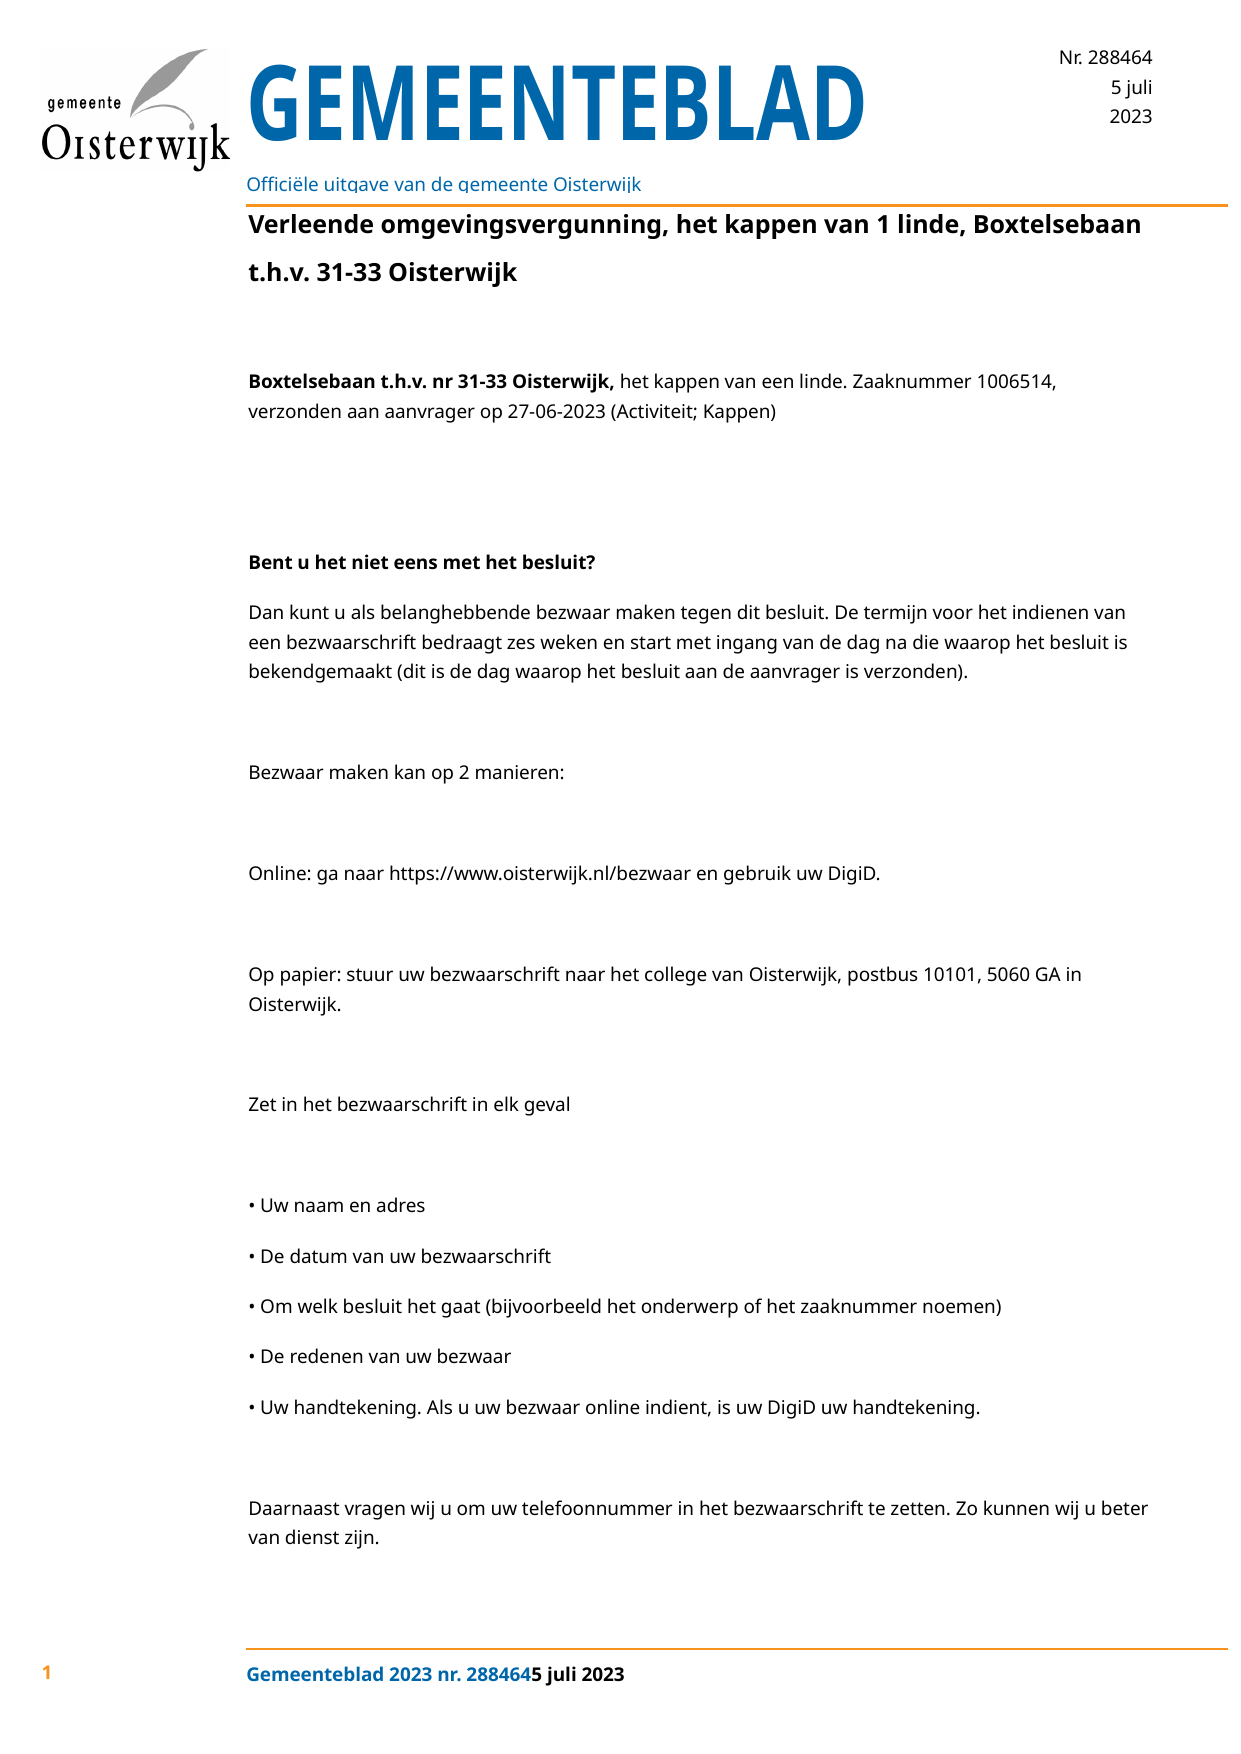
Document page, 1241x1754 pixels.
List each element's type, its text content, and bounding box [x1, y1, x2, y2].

text • De redenen van uw bezwaar [248, 1344, 1152, 1369]
text Dan kunt u als belanghebbende bezwaar maken tegen dit besluit. De termijn voor het indienen van een bezwaarschrift bedraagt zes weken en start met ingang van de dag na die waarop het besluit is bekendgemaakt (dit is de dag waarop het besluit aan de aanvrager is verzonden). [248, 599, 1152, 684]
text • Om welk besluit het gaat (bijvoorbeeld het onderwerp of het zaaknummer noemen) [248, 1293, 1152, 1319]
text Daarnaast vragen wij u om uw telefoonnummer in het bezwaarschrift te zetten. Zo kunnen wij u beter van dienst zijn. [248, 1495, 1152, 1550]
text • De datum van uw bezwaarschrift [248, 1243, 1152, 1269]
text Op papier: stuur uw bezwaarschrift naar het college van Oisterwijk, postbus 10101, 5060 GA in Oisterwijk. [248, 961, 1152, 1017]
picture [41, 47, 231, 172]
text • Uw naam en adres [248, 1192, 1152, 1218]
text Bent u het niet eens met het besluit? [248, 549, 1152, 575]
text • Uw handtekening. Als u uw bezwaar online indient, is uw DigiD uw handtekening. [248, 1394, 1152, 1420]
text Bezwaar maken kan op 2 manieren: [248, 759, 1152, 785]
text Boxtelsebaan t.h.v. nr 31-33 Oisterwijk, het kappen van een linde. Zaaknummer 1006514, verzonden aan aanvrager op 27-06-2023 (Activiteit; Kappen) [248, 368, 1152, 424]
text Zet in het bezwaarschrift in elk geval [248, 1092, 1152, 1117]
text Verleende omgevingsvergunning, het kappen van 1 linde, Boxtelsebaan t.h.v. 31-33 Oisterwijk [248, 207, 1152, 288]
text Online: ga naar https://www.oisterwijk.nl/bezwaar en gebruik uw DigiD. [248, 860, 1152, 886]
